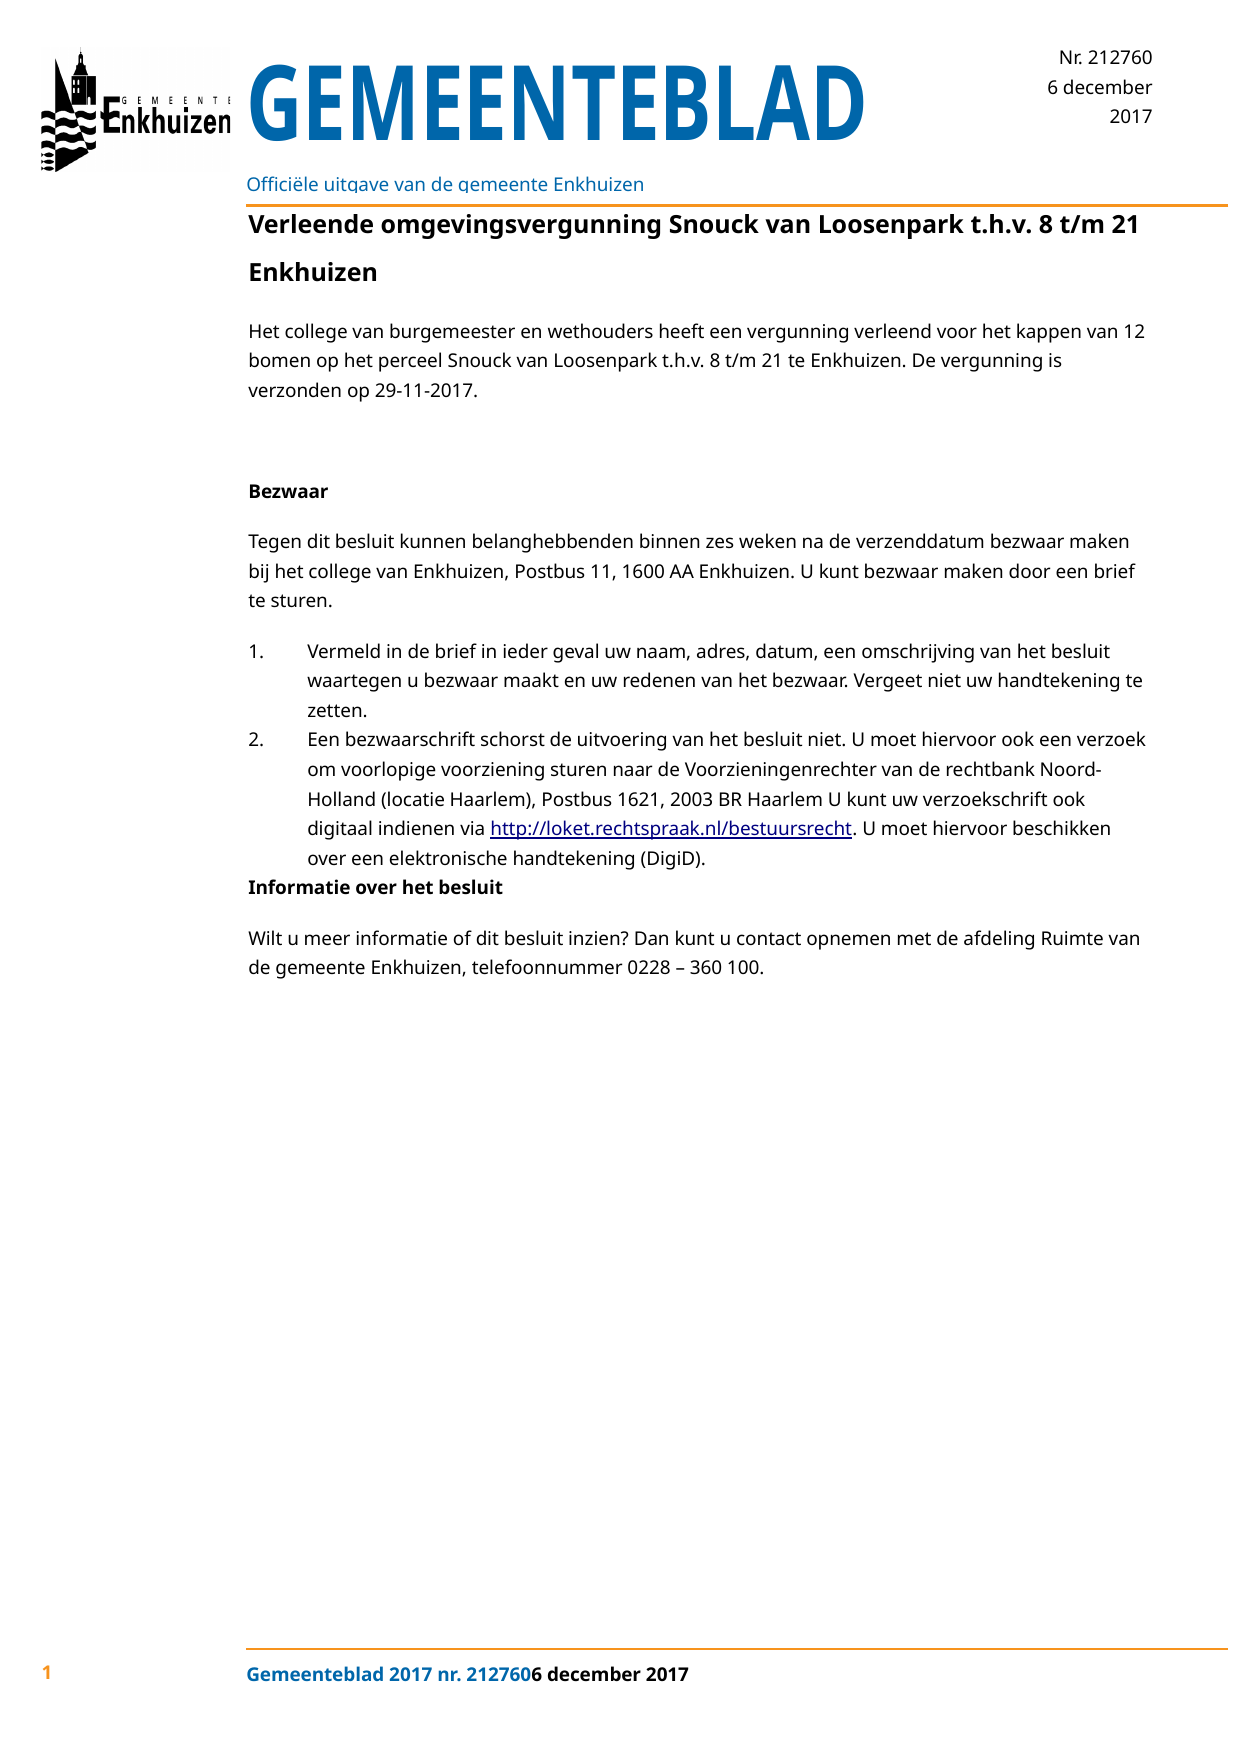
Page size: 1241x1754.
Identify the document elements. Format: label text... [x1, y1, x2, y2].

text Bezwaar [248, 478, 1152, 504]
text Tegen dit besluit kunnen belanghebbenden binnen zes weken na de verzenddatum bezwaar maken bij het college van Enkhuizen, Postbus 11, 1600 AA Enkhuizen. U kunt bezwaar maken door een brief te sturen. [248, 528, 1152, 613]
list Een bezwaarschrift schorst de uitvoering van het besluit niet. U moet hiervoor ook een verzoek om voorlopige voorziening sturen naar de Voorzieningenrechter van de rechtbank Noord-Holland (locatie Haarlem), Postbus 1621, 2003 BR Haarlem U kunt uw verzoekschrift ook digitaal indienen via http://loket.rechtspraak.nl/bestuursrecht. U moet hiervoor beschikken over een elektronische handtekening (DigiD). [248, 727, 1152, 871]
text Wilt u meer informatie of dit besluit inzien? Dan kunt u contact opnemen met de afdeling Ruimte van de gemeente Enkhuizen, telefoonnummer 0228 – 360 100. [248, 925, 1152, 980]
text Informatie over het besluit [248, 874, 1152, 900]
text Verleende omgevingsvergunning Snouck van Loosenpark t.h.v. 8 t/m 21 Enkhuizen [248, 207, 1152, 288]
list Vermeld in de brief in ieder geval uw naam, adres, datum, een omschrijving van het besluit waartegen u bezwaar maakt en uw redenen van het bezwaar. Vergeet niet uw handtekening te zetten. [248, 638, 1152, 723]
text Het college van burgemeester en wethouders heeft een vergunning verleend voor het kappen van 12 bomen op het perceel Snouck van Loosenpark t.h.v. 8 t/m 21 te Enkhuizen. De vergunning is verzonden op 29-11-2017. [248, 318, 1152, 403]
picture [41, 47, 231, 172]
